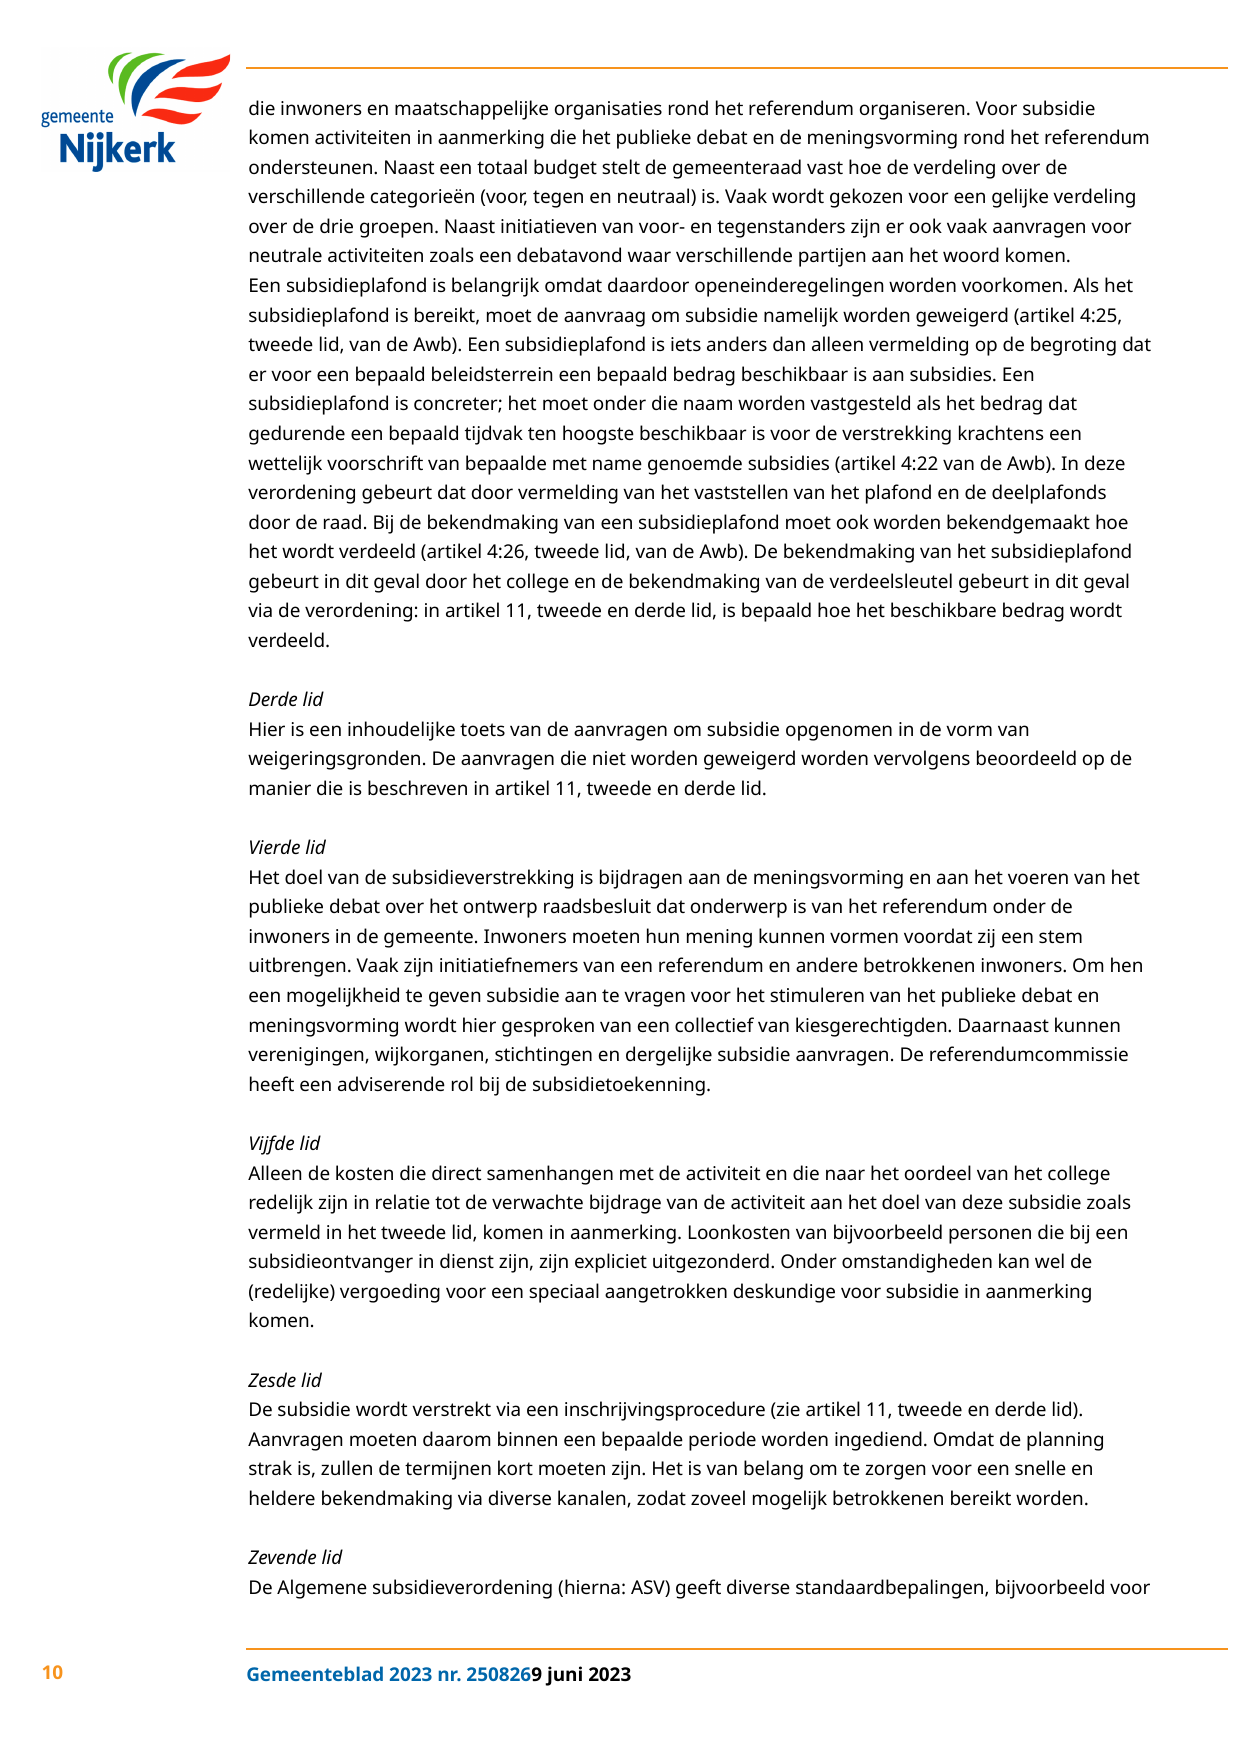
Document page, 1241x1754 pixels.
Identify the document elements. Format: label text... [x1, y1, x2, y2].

text De subsidie wordt verstrekt via een inschrijvingsprocedure (zie artikel 11, tweede en derde lid). Aanvragen moeten daarom binnen een bepaalde periode worden ingediend. Omdat de planning strak is, zullen de termijnen kort moeten zijn. Het is van belang om te zorgen voor een snelle en heldere bekendmaking via diverse kanalen, zodat zoveel mogelijk betrokkenen bereikt worden. [248, 1396, 1152, 1511]
text Hier is een inhoudelijke toets van de aanvragen om subsidie opgenomen in de vorm van weigeringsgronden. De aanvragen die niet worden geweigerd worden vervolgens beoordeeld op de manier die is beschreven in artikel 11, tweede en derde lid. [248, 716, 1152, 801]
text De Algemene subsidieverordening (hierna: ASV) geeft diverse standaardbepalingen, bijvoorbeeld voor [248, 1574, 1152, 1600]
picture [41, 47, 231, 172]
text Vierde lid [248, 834, 1152, 860]
text Het doel van de subsidieverstrekking is bijdragen aan de meningsvorming en aan het voeren van het publieke debat over het ontwerp raadsbesluit dat onderwerp is van het referendum onder de inwoners in de gemeente. Inwoners moeten hun mening kunnen vormen voordat zij een stem uitbrengen. Vaak zijn initiatiefnemers van een referendum en andere betrokkenen inwoners. Om hen een mogelijkheid te geven subsidie aan te vragen voor het stimuleren van het publieke debat en meningsvorming wordt hier gesproken van een collectief van kiesgerechtigden. Daarnaast kunnen verenigingen, wijkorganen, stichtingen en dergelijke subsidie aanvragen. De referendumcommissie heeft een adviserende rol bij de subsidietoekenning. [248, 864, 1152, 1097]
text Alleen de kosten die direct samenhangen met de activiteit en die naar het oordeel van het college redelijk zijn in relatie tot de verwachte bijdrage van de activiteit aan het doel van deze subsidie zoals vermeld in het tweede lid, komen in aanmerking. Loonkosten van bijvoorbeeld personen die bij een subsidieontvanger in dienst zijn, zijn expliciet uitgezonderd. Onder omstandigheden kan wel de (redelijke) vergoeding voor een speciaal aangetrokken deskundige voor subsidie in aanmerking komen. [248, 1160, 1152, 1333]
text Zevende lid [248, 1544, 1152, 1570]
text Derde lid [248, 686, 1152, 712]
text Een subsidieplafond is belangrijk omdat daardoor openeinderegelingen worden voorkomen. Als het subsidieplafond is bereikt, moet de aanvraag om subsidie namelijk worden geweigerd (artikel 4:25, tweede lid, van de Awb). Een subsidieplafond is iets anders dan alleen vermelding op de begroting dat er voor een bepaald beleidsterrein een bepaald bedrag beschikbaar is aan subsidies. Een subsidieplafond is concreter; het moet onder die naam worden vastgesteld als het bedrag dat gedurende een bepaald tijdvak ten hoogste beschikbaar is voor de verstrekking krachtens een wettelijk voorschrift van bepaalde met name genoemde subsidies (artikel 4:22 van de Awb). In deze verordening gebeurt dat door vermelding van het vaststellen van het plafond en de deelplafonds door de raad. Bij de bekendmaking van een subsidieplafond moet ook worden bekendgemaakt hoe het wordt verdeeld (artikel 4:26, tweede lid, van de Awb). De bekendmaking van het subsidieplafond gebeurt in dit geval door het college en de bekendmaking van de verdeelsleutel gebeurt in dit geval via de verordening: in artikel 11, tweede en derde lid, is bepaald hoe het beschikbare bedrag wordt verdeeld. [248, 272, 1152, 653]
text Vijfde lid [248, 1130, 1152, 1156]
text die inwoners en maatschappelijke organisaties rond het referendum organiseren. Voor subsidie komen activiteiten in aanmerking die het publieke debat en de meningsvorming rond het referendum ondersteunen. Naast een totaal budget stelt de gemeenteraad vast hoe de verdeling over de verschillende categorieën (voor, tegen en neutraal) is. Vaak wordt gekozen voor een gelijke verdeling over de drie groepen. Naast initiatieven van voor- en tegenstanders zijn er ook vaak aanvragen voor neutrale activiteiten zoals een debatavond waar verschillende partijen aan het woord komen. [248, 95, 1152, 268]
text Zesde lid [248, 1367, 1152, 1393]
